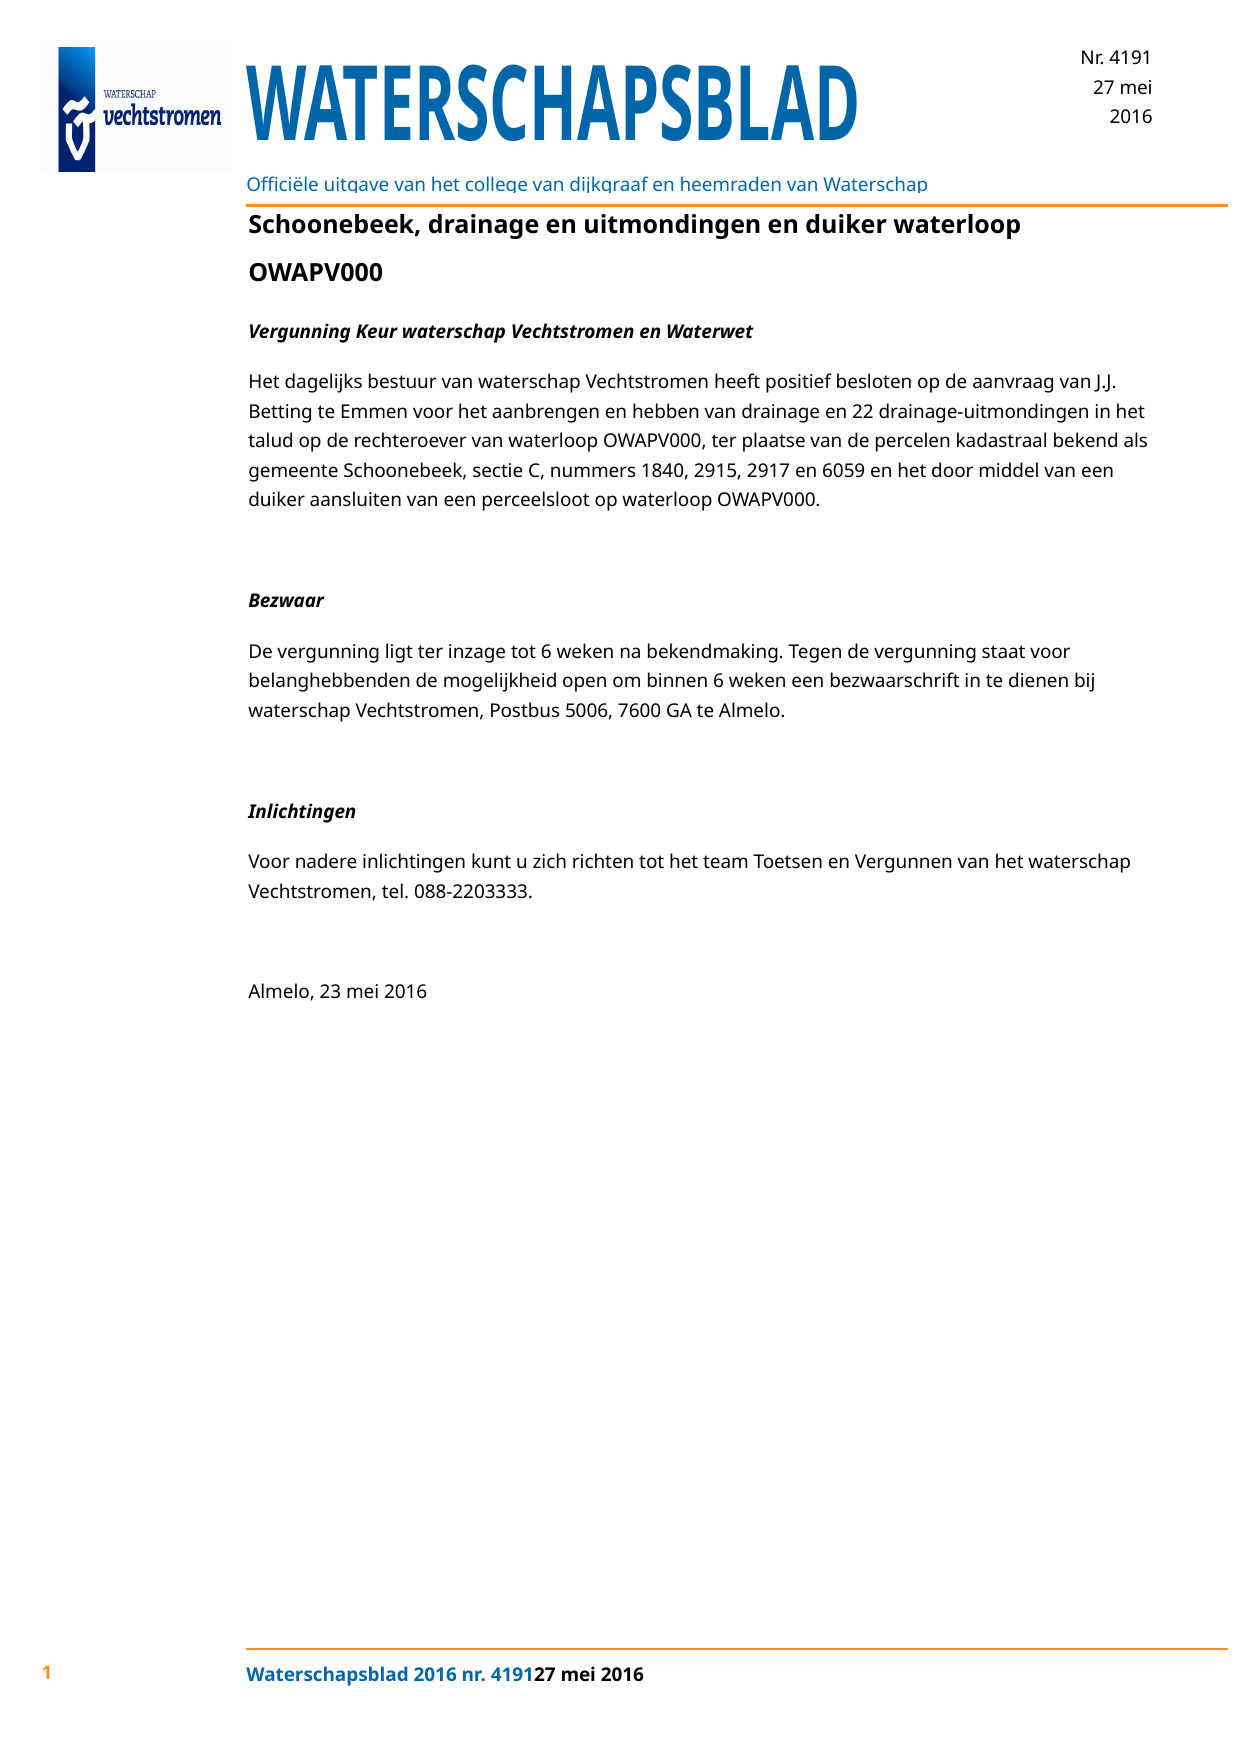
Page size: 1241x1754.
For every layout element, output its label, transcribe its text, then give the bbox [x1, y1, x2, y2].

picture [41, 47, 231, 172]
text De vergunning ligt ter inzage tot 6 weken na bekendmaking. Tegen de vergunning staat voor belanghebbenden de mogelijkheid open om binnen 6 weken een bezwaarschrift in te dienen bij waterschap Vechtstromen, Postbus 5006, 7600 GA te Almelo. [248, 638, 1152, 723]
text Almelo, 23 mei 2016 [248, 979, 1152, 1004]
text Schoonebeek, drainage en uitmondingen en duiker waterloop OWAPV000 [248, 207, 1152, 288]
text Vergunning Keur waterschap Vechtstromen en Waterwet [248, 318, 1152, 344]
text Bezwaar [248, 587, 1152, 613]
text Voor nadere inlichtingen kunt u zich richten tot het team Toetsen en Vergunnen van het waterschap Vechtstromen, tel. 088-2203333. [248, 848, 1152, 904]
text Het dagelijks bestuur van waterschap Vechtstromen heeft positief besloten op de aanvraag van J.J. Betting te Emmen voor het aanbrengen en hebben van drainage en 22 drainage-uitmondingen in het talud op de rechteroever van waterloop OWAPV000, ter plaatse van de percelen kadastraal bekend als gemeente Schoonebeek, sectie C, nummers 1840, 2915, 2917 en 6059 en het door middel van een duiker aansluiten van een perceelsloot op waterloop OWAPV000. [248, 368, 1152, 512]
text Inlichtingen [248, 798, 1152, 824]
